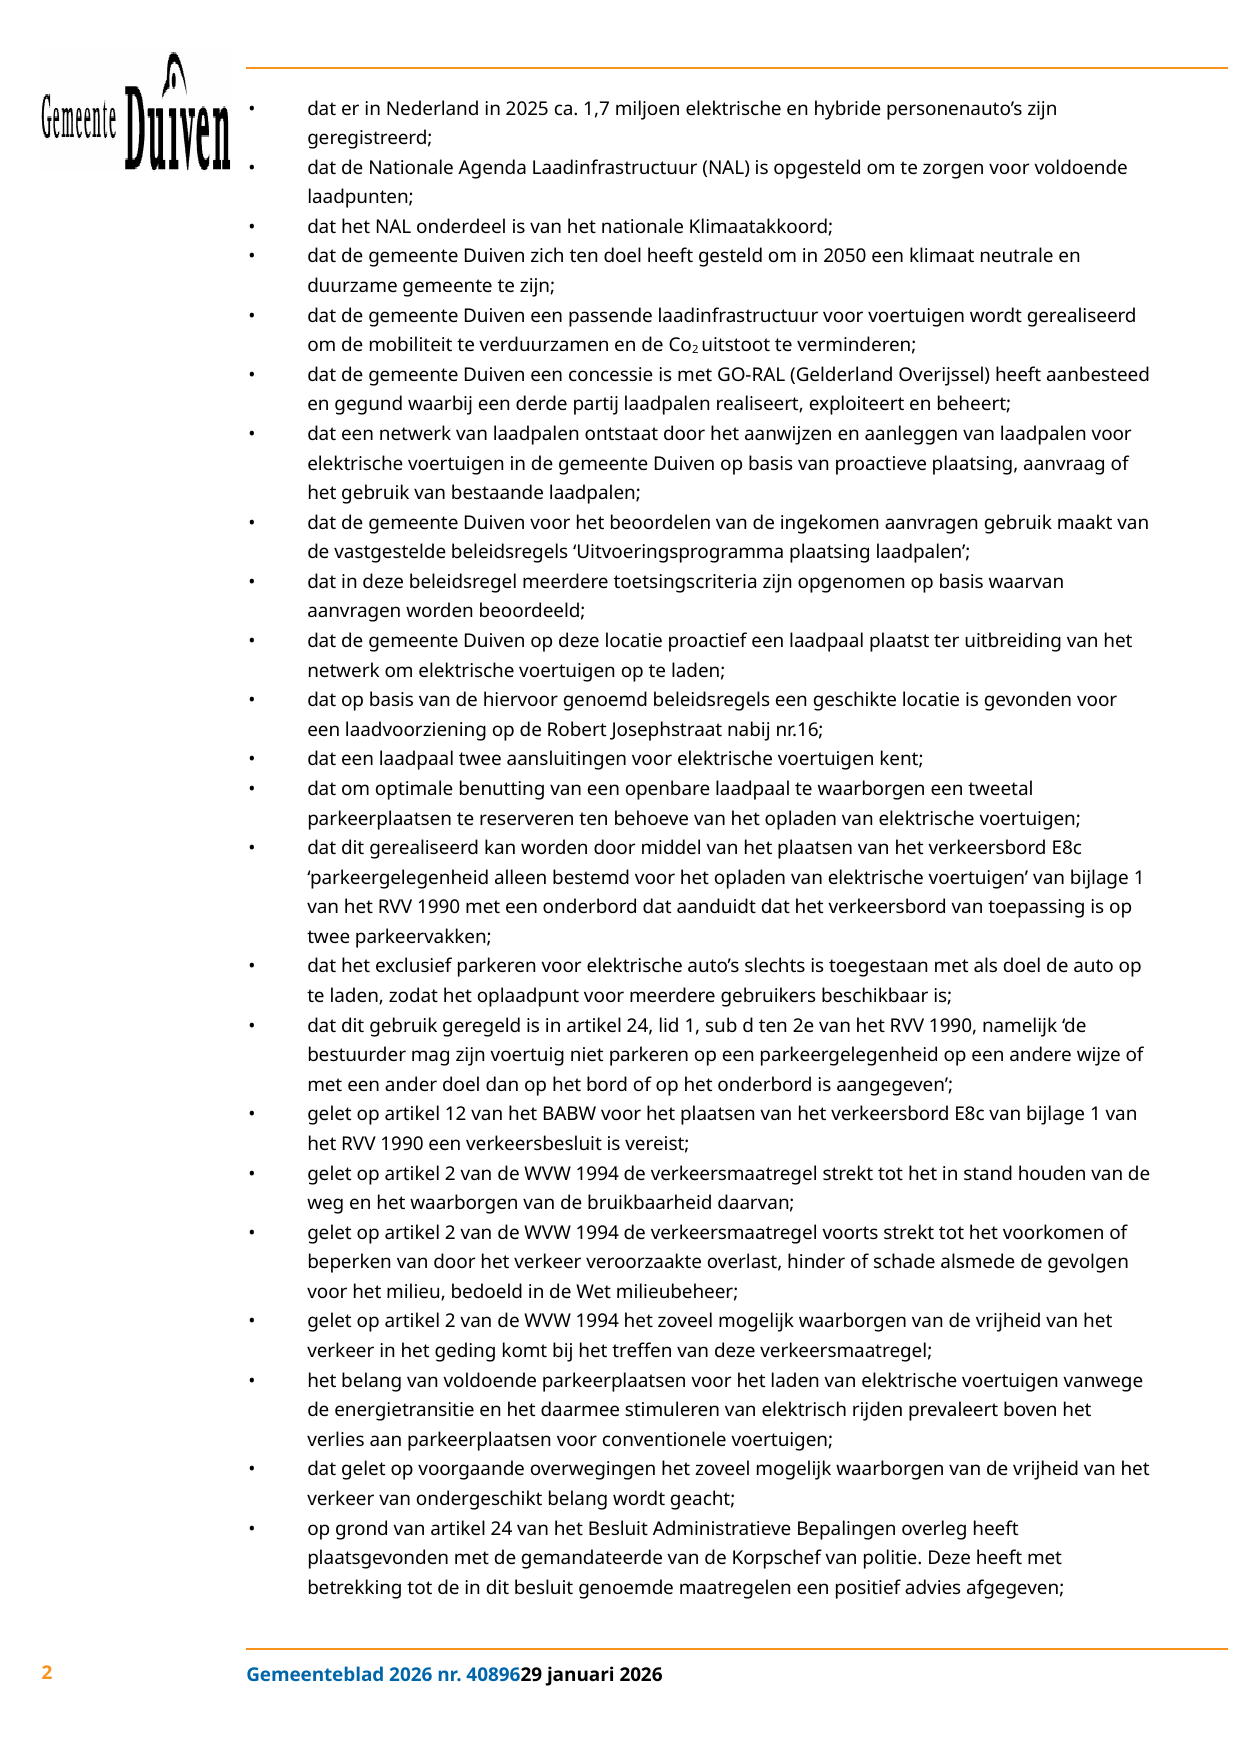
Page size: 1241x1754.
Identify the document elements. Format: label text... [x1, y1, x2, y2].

list gelet op artikel 2 van de WVW 1994 de verkeersmaatregel voorts strekt tot het voorkomen of beperken van door het verkeer veroorzaakte overlast, hinder of schade alsmede de gevolgen voor het milieu, bedoeld in de Wet milieubeheer; [248, 1219, 1152, 1304]
list dat een netwerk van laadpalen ontstaat door het aanwijzen en aanleggen van laadpalen voor elektrische voertuigen in de gemeente Duiven op basis van proactieve plaatsing, aanvraag of het gebruik van bestaande laadpalen; [248, 420, 1152, 505]
list dat de gemeente Duiven op deze locatie proactief een laadpaal plaatst ter uitbreiding van het netwerk om elektrische voertuigen op te laden; [248, 627, 1152, 683]
list gelet op artikel 2 van de WVW 1994 de verkeersmaatregel strekt tot het in stand houden van de weg en het waarborgen van de bruikbaarheid daarvan; [248, 1160, 1152, 1215]
list dat de gemeente Duiven zich ten doel heeft gesteld om in 2050 een klimaat neutrale en duurzame gemeente te zijn; [248, 243, 1152, 298]
list het belang van voldoende parkeerplaatsen voor het laden van elektrische voertuigen vanwege de energietransitie en het daarmee stimuleren van elektrisch rijden prevaleert boven het verlies aan parkeerplaatsen voor conventionele voertuigen; [248, 1367, 1152, 1452]
list dat een laadpaal twee aansluitingen voor elektrische voertuigen kent; [248, 746, 1152, 771]
list dat er in Nederland in 2025 ca. 1,7 miljoen elektrische en hybride personenauto’s zijn geregistreerd; [248, 95, 1152, 150]
list dat de gemeente Duiven een concessie is met GO-RAL (Gelderland Overijssel) heeft aanbesteed en gegund waarbij een derde partij laadpalen realiseert, exploiteert en beheert; [248, 361, 1152, 416]
list dat het exclusief parkeren voor elektrische auto’s slechts is toegestaan met als doel de auto op te laden, zodat het oplaadpunt voor meerdere gebruikers beschikbaar is; [248, 953, 1152, 1008]
picture [41, 47, 231, 172]
list dat gelet op voorgaande overwegingen het zoveel mogelijk waarborgen van de vrijheid van het verkeer van ondergeschikt belang wordt geacht; [248, 1456, 1152, 1511]
list dat de gemeente Duiven een passende laadinfrastructuur voor voertuigen wordt gerealiseerd om de mobiliteit te verduurzamen en de Co2 uitstoot te verminderen; [248, 302, 1152, 357]
list dat dit gerealiseerd kan worden door middel van het plaatsen van het verkeersbord E8c ‘parkeergelegenheid alleen bestemd voor het opladen van elektrische voertuigen’ van bijlage 1 van het RVV 1990 met een onderbord dat aanduidt dat het verkeersbord van toepassing is op twee parkeervakken; [248, 834, 1152, 949]
list dat op basis van de hiervoor genoemd beleidsregels een geschikte locatie is gevonden voor een laadvoorziening op de Robert Josephstraat nabij nr.16; [248, 686, 1152, 742]
list dat dit gebruik geregeld is in artikel 24, lid 1, sub d ten 2e van het RVV 1990, namelijk ‘de bestuurder mag zijn voertuig niet parkeren op een parkeergelegenheid op een andere wijze of met een ander doel dan op het bord of op het onderbord is aangegeven’; [248, 1012, 1152, 1097]
list dat het NAL onderdeel is van het nationale Klimaatakkoord; [248, 213, 1152, 239]
list gelet op artikel 2 van de WVW 1994 het zoveel mogelijk waarborgen van de vrijheid van het verkeer in het geding komt bij het treffen van deze verkeersmaatregel; [248, 1308, 1152, 1363]
list dat de gemeente Duiven voor het beoordelen van de ingekomen aanvragen gebruik maakt van de vastgestelde beleidsregels ‘Uitvoeringsprogramma plaatsing laadpalen’; [248, 509, 1152, 564]
list op grond van artikel 24 van het Besluit Administratieve Bepalingen overleg heeft plaatsgevonden met de gemandateerde van de Korpschef van politie. Deze heeft met betrekking tot de in dit besluit genoemde maatregelen een positief advies afgegeven; [248, 1515, 1152, 1600]
list dat in deze beleidsregel meerdere toetsingscriteria zijn opgenomen op basis waarvan aanvragen worden beoordeeld; [248, 568, 1152, 623]
list dat de Nationale Agenda Laadinfrastructuur (NAL) is opgesteld om te zorgen voor voldoende laadpunten; [248, 154, 1152, 209]
list gelet op artikel 12 van het BABW voor het plaatsen van het verkeersbord E8c van bijlage 1 van het RVV 1990 een verkeersbesluit is vereist; [248, 1101, 1152, 1156]
list dat om optimale benutting van een openbare laadpaal te waarborgen een tweetal parkeerplaatsen te reserveren ten behoeve van het opladen van elektrische voertuigen; [248, 775, 1152, 831]
